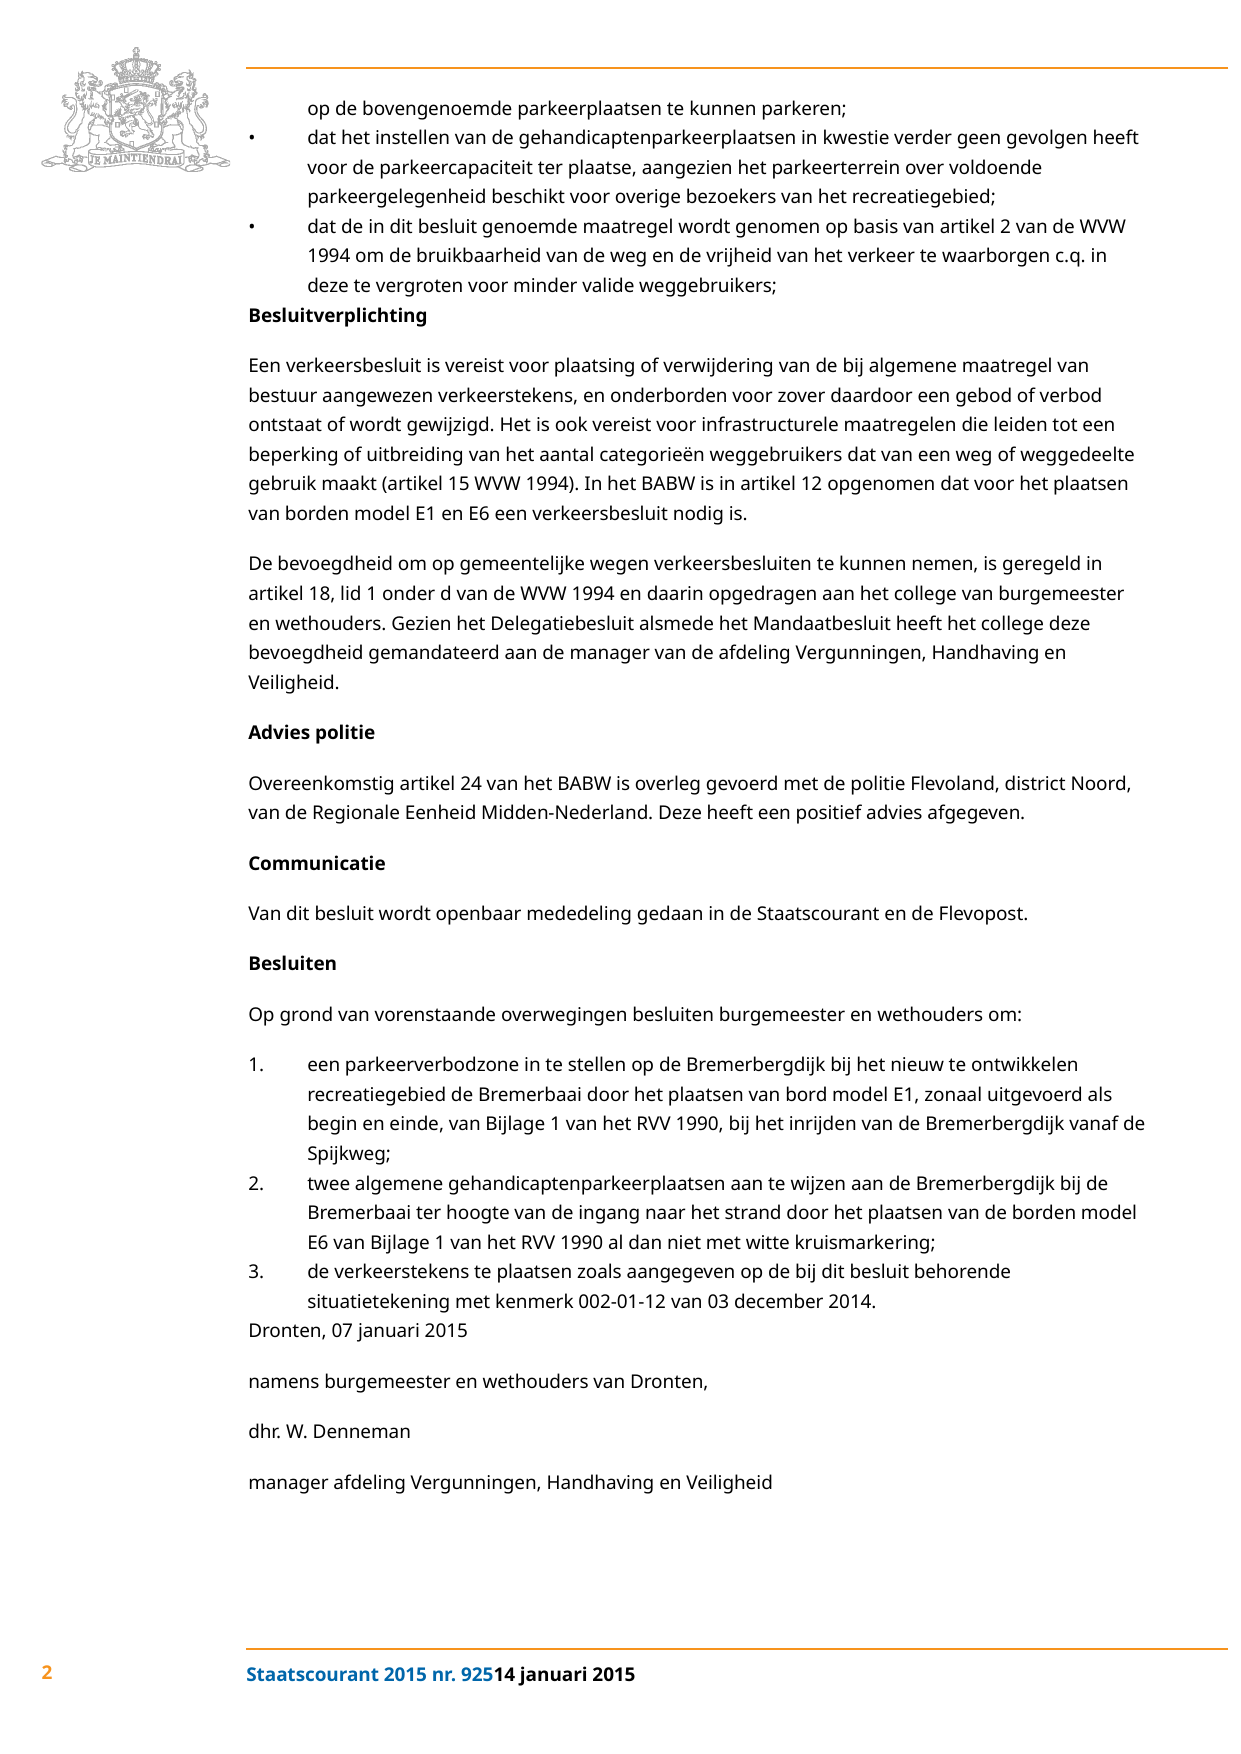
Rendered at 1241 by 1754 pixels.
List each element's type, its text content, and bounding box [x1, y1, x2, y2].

text Besluiten [248, 951, 1152, 976]
text Besluitverplichting [248, 302, 1152, 328]
text Een verkeersbesluit is vereist voor plaatsing of verwijdering van de bij algemene maatregel van bestuur aangewezen verkeerstekens, en onderborden voor zover daardoor een gebod of verbod ontstaat of wordt gewijzigd. Het is ook vereist voor infrastructurele maatregelen die leiden tot een beperking of uitbreiding van het aantal categorieën weggebruikers dat van een weg of weggedeelte gebruik maakt (artikel 15 WVW 1994). In het BABW is in artikel 12 opgenomen dat voor het plaatsen van borden model E1 en E6 een verkeersbesluit nodig is. [248, 352, 1152, 526]
list een parkeerverbodzone in te stellen op de Bremerbergdijk bij het nieuw te ontwikkelen recreatiegebied de Bremerbaai door het plaatsen van bord model E1, zonaal uitgevoerd als begin en einde, van Bijlage 1 van het RVV 1990, bij het inrijden van de Bremerbergdijk vanaf de Spijkweg; [248, 1051, 1152, 1166]
list twee algemene gehandicaptenparkeerplaatsen aan te wijzen aan de Bremerbergdijk bij de Bremerbaai ter hoogte van de ingang naar het strand door het plaatsen van de borden model E6 van Bijlage 1 van het RVV 1990 al dan niet met witte kruismarkering; [248, 1170, 1152, 1255]
text dhr. W. Denneman [248, 1418, 1152, 1444]
list op de bovengenoemde parkeerplaatsen te kunnen parkeren; [248, 95, 1152, 121]
text De bevoegdheid om op gemeentelijke wegen verkeersbesluiten te kunnen nemen, is geregeld in artikel 18, lid 1 onder d van de WVW 1994 en daarin opgedragen aan het college van burgemeester en wethouders. Gezien het Delegatiebesluit alsmede het Mandaatbesluit heeft het college deze bevoegdheid gemandateerd aan de manager van de afdeling Vergunningen, Handhaving en Veiligheid. [248, 551, 1152, 695]
text Op grond van vorenstaande overwegingen besluiten burgemeester en wethouders om: [248, 1001, 1152, 1027]
text Communicatie [248, 850, 1152, 876]
list de verkeerstekens te plaatsen zoals aangegeven op de bij dit besluit behorende situatietekening met kenmerk 002-01-12 van 03 december 2014. [248, 1258, 1152, 1314]
text Van dit besluit wordt openbaar mededeling gedaan in de Staatscourant en de Flevopost. [248, 900, 1152, 926]
picture [41, 47, 231, 172]
text manager afdeling Vergunningen, Handhaving en Veiligheid [248, 1469, 1152, 1495]
list dat de in dit besluit genoemde maatregel wordt genomen op basis van artikel 2 van de WVW 1994 om de bruikbaarheid van de weg en de vrijheid van het verkeer te waarborgen c.q. in deze te vergroten voor minder valide weggebruikers; [248, 213, 1152, 298]
text Advies politie [248, 719, 1152, 745]
text Dronten, 07 januari 2015 [248, 1318, 1152, 1343]
text namens burgemeester en wethouders van Dronten, [248, 1368, 1152, 1394]
text Overeenkomstig artikel 24 van het BABW is overleg gevoerd met de politie Flevoland, district Noord, van de Regionale Eenheid Midden-Nederland. Deze heeft een positief advies afgegeven. [248, 770, 1152, 825]
list dat het instellen van de gehandicaptenparkeerplaatsen in kwestie verder geen gevolgen heeft voor de parkeercapaciteit ter plaatse, aangezien het parkeerterrein over voldoende parkeergelegenheid beschikt voor overige bezoekers van het recreatiegebied; [248, 124, 1152, 209]
